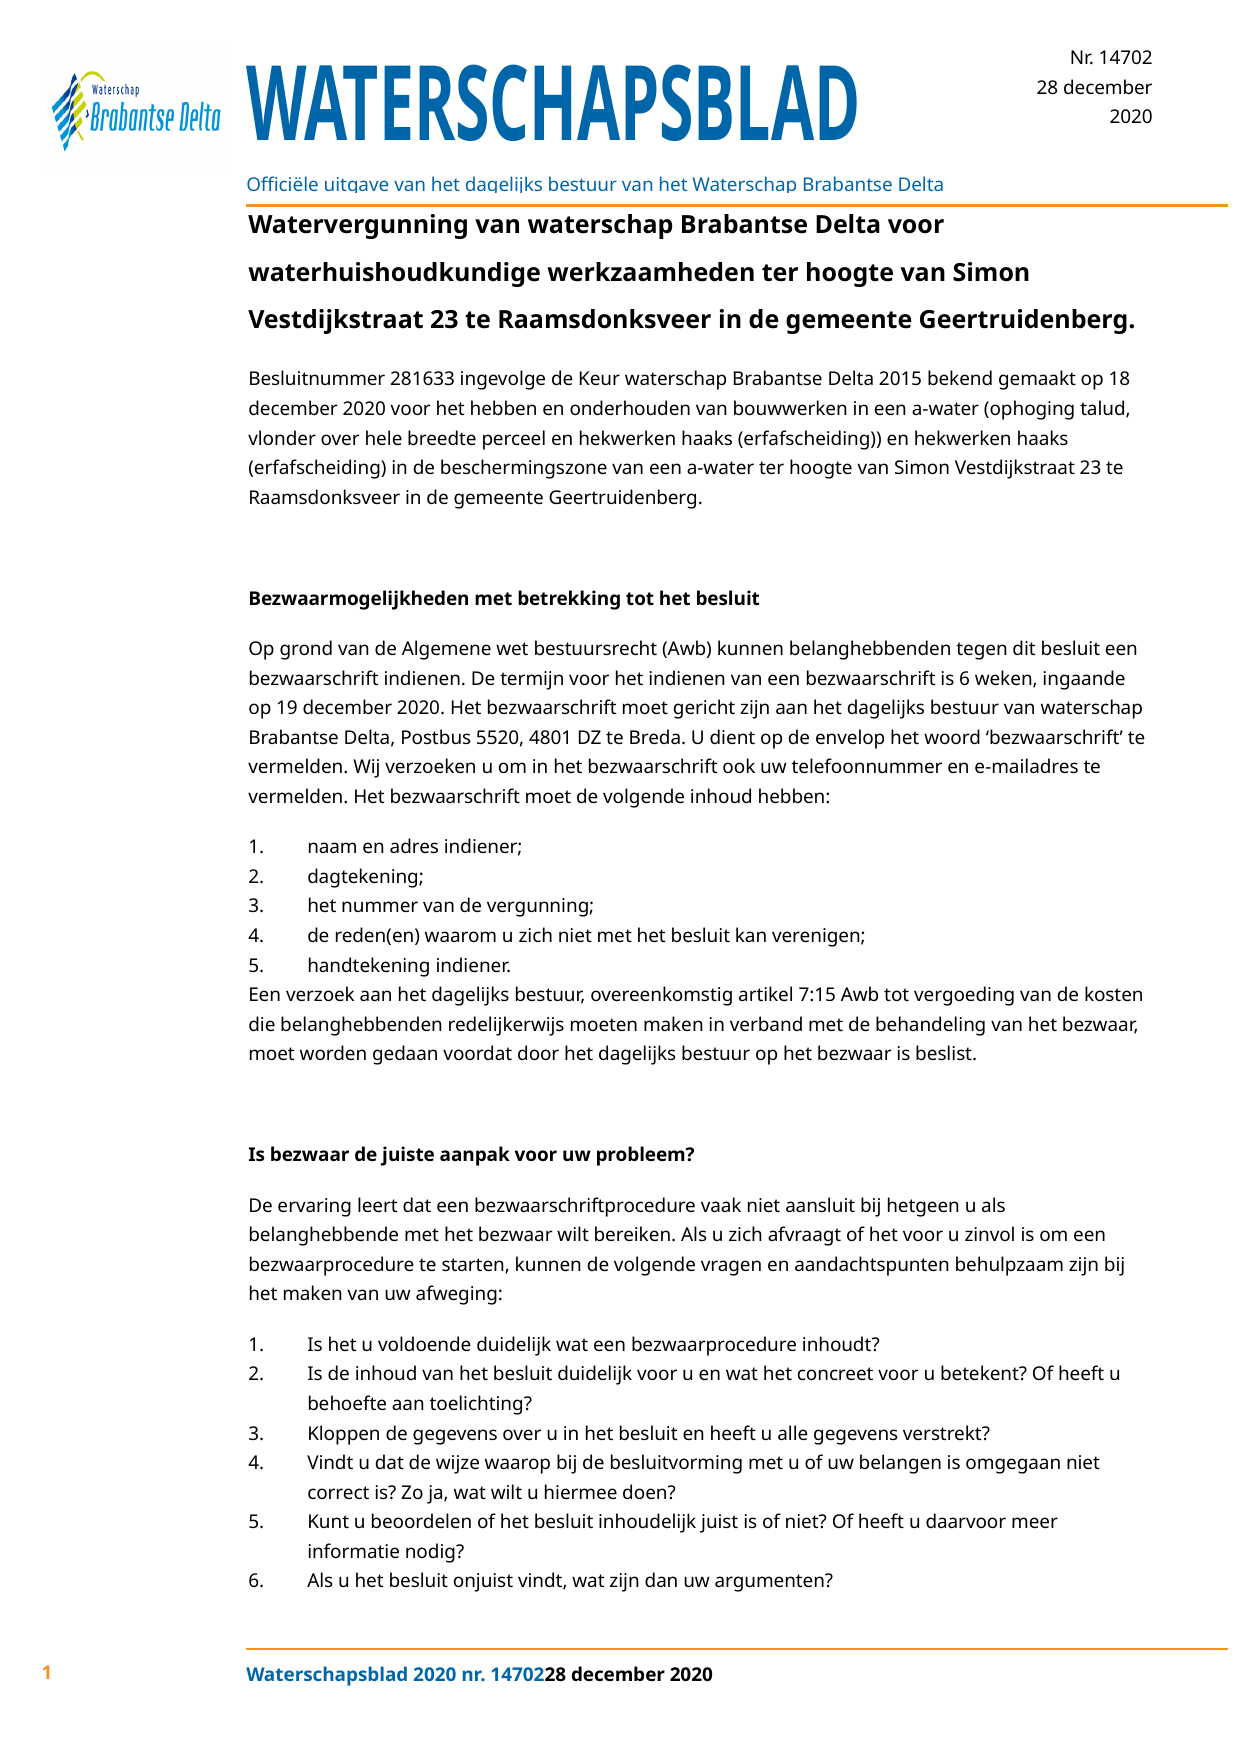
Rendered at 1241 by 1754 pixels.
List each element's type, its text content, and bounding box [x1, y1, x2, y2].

text Een verzoek aan het dagelijks bestuur, overeenkomstig artikel 7:15 Awb tot vergoeding van de kosten die belanghebbenden redelijkerwijs moeten maken in verband met de behandeling van het bezwaar, moet worden gedaan voordat door het dagelijks bestuur op het bezwaar is beslist. [248, 981, 1152, 1066]
text Bezwaarmogelijkheden met betrekking tot het besluit [248, 585, 1152, 610]
list de reden(en) waarom u zich niet met het besluit kan verenigen; [248, 922, 1152, 948]
list dagtekening; [248, 863, 1152, 889]
list Vindt u dat de wijze waarop bij de besluitvorming met u of uw belangen is omgegaan niet correct is? Zo ja, wat wilt u hiermee doen? [248, 1449, 1152, 1504]
text Watervergunning van waterschap Brabantse Delta voor waterhuishoudkundige werkzaamheden ter hoogte van Simon Vestdijkstraat 23 te Raamsdonksveer in de gemeente Geertruidenberg. [248, 207, 1152, 336]
text De ervaring leert dat een bezwaarschriftprocedure vaak niet aansluit bij hetgeen u als belanghebbende met het bezwaar wilt bereiken. Als u zich afvraagt of het voor u zinvol is om een bezwaarprocedure te starten, kunnen de volgende vragen en aandachtspunten behulpzaam zijn bij het maken van uw afweging: [248, 1192, 1152, 1306]
text Is bezwaar de juiste aanpak voor uw probleem? [248, 1141, 1152, 1167]
list Als u het besluit onjuist vindt, wat zijn dan uw argumenten? [248, 1568, 1152, 1593]
picture [41, 47, 231, 172]
list naam en adres indiener; [248, 833, 1152, 859]
list Is het u voldoende duidelijk wat een bezwaarprocedure inhoudt? [248, 1331, 1152, 1357]
list Kloppen de gegevens over u in het besluit en heeft u alle gegevens verstrekt? [248, 1420, 1152, 1445]
list Is de inhoud van het besluit duidelijk voor u en wat het concreet voor u betekent? Of heeft u behoefte aan toelichting? [248, 1361, 1152, 1416]
text Besluitnummer 281633 ingevolge de Keur waterschap Brabantse Delta 2015 bekend gemaakt op 18 december 2020 voor het hebben en onderhouden van bouwwerken in een a-water (ophoging talud, vlonder over hele breedte perceel en hekwerken haaks (erfafscheiding)) en hekwerken haaks (erfafscheiding) in de beschermingszone van een a-water ter hoogte van Simon Vestdijkstraat 23 te Raamsdonksveer in de gemeente Geertruidenberg. [248, 366, 1152, 509]
text Op grond van de Algemene wet bestuursrecht (Awb) kunnen belanghebbenden tegen dit besluit een bezwaarschrift indienen. De termijn voor het indienen van een bezwaarschrift is 6 weken, ingaande op 19 december 2020. Het bezwaarschrift moet gericht zijn aan het dagelijks bestuur van waterschap Brabantse Delta, Postbus 5520, 4801 DZ te Breda. U dient op de envelop het woord ‘bezwaarschrift’ te vermelden. Wij verzoeken u om in het bezwaarschrift ook uw telefoonnummer en e‑mailadres te vermelden. Het bezwaarschrift moet de volgende inhoud hebben: [248, 635, 1152, 809]
list Kunt u beoordelen of het besluit inhoudelijk juist is of niet? Of heeft u daarvoor meer informatie nodig? [248, 1508, 1152, 1564]
list handtekening indiener. [248, 952, 1152, 977]
list het nummer van de vergunning; [248, 893, 1152, 918]
